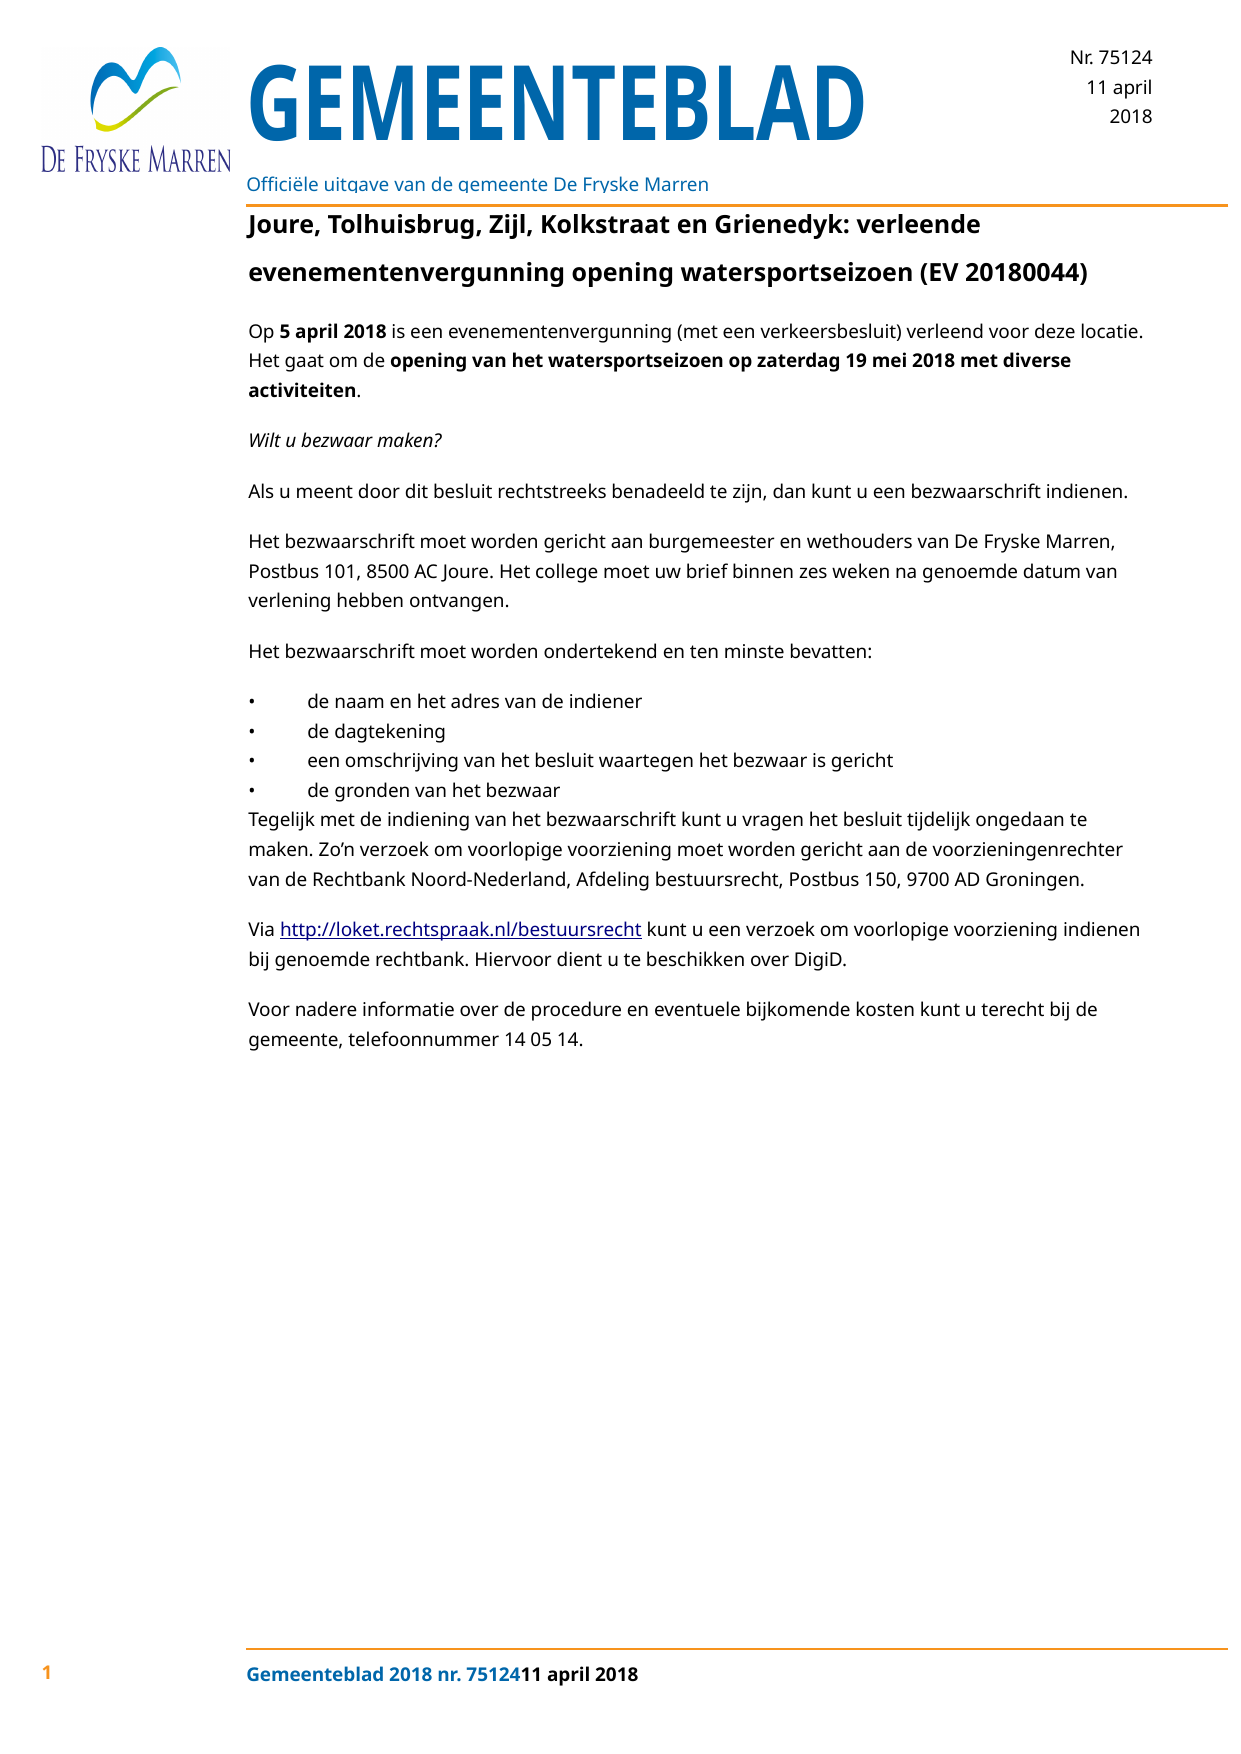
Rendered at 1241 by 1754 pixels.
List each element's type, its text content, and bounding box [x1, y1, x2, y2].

text Wilt u bezwaar maken? [248, 427, 1152, 453]
text Voor nadere informatie over de procedure en eventuele bijkomende kosten kunt u terecht bij de gemeente, telefoonnummer 14 05 14. [248, 996, 1152, 1052]
text Tegelijk met de indiening van het bezwaarschrift kunt u vragen het besluit tijdelijk ongedaan te maken. Zo’n verzoek om voorlopige voorziening moet worden gericht aan de voorzieningenrechter van de Rechtbank Noord-Nederland, Afdeling bestuursrecht, Postbus 150, 9700 AD Groningen. [248, 807, 1152, 892]
text Het bezwaarschrift moet worden ondertekend en ten minste bevatten: [248, 638, 1152, 664]
list de gronden van het bezwaar [248, 777, 1152, 803]
picture [41, 47, 231, 172]
text Als u meent door dit besluit rechtstreeks benadeeld te zijn, dan kunt u een bezwaarschrift indienen. [248, 478, 1152, 504]
text Op 5 april 2018 is een evenementenvergunning (met een verkeersbesluit) verleend voor deze locatie. Het gaat om de opening van het watersportseizoen op zaterdag 19 mei 2018 met diverse activiteiten. [248, 318, 1152, 403]
text Via http://loket.rechtspraak.nl/bestuursrecht kunt u een verzoek om voorlopige voorziening indienen bij genoemde rechtbank. Hiervoor dient u te beschikken over DigiD. [248, 916, 1152, 972]
text Joure, Tolhuisbrug, Zijl, Kolkstraat en Grienedyk: verleende evenementenvergunning opening watersportseizoen (EV 20180044) [248, 207, 1152, 288]
text Het bezwaarschrift moet worden gericht aan burgemeester en wethouders van De Fryske Marren, Postbus 101, 8500 AC Joure. Het college moet uw brief binnen zes weken na genoemde datum van verlening hebben ontvangen. [248, 528, 1152, 613]
list de dagtekening [248, 718, 1152, 744]
list een omschrijving van het besluit waartegen het bezwaar is gericht [248, 747, 1152, 773]
list de naam en het adres van de indiener [248, 688, 1152, 714]
